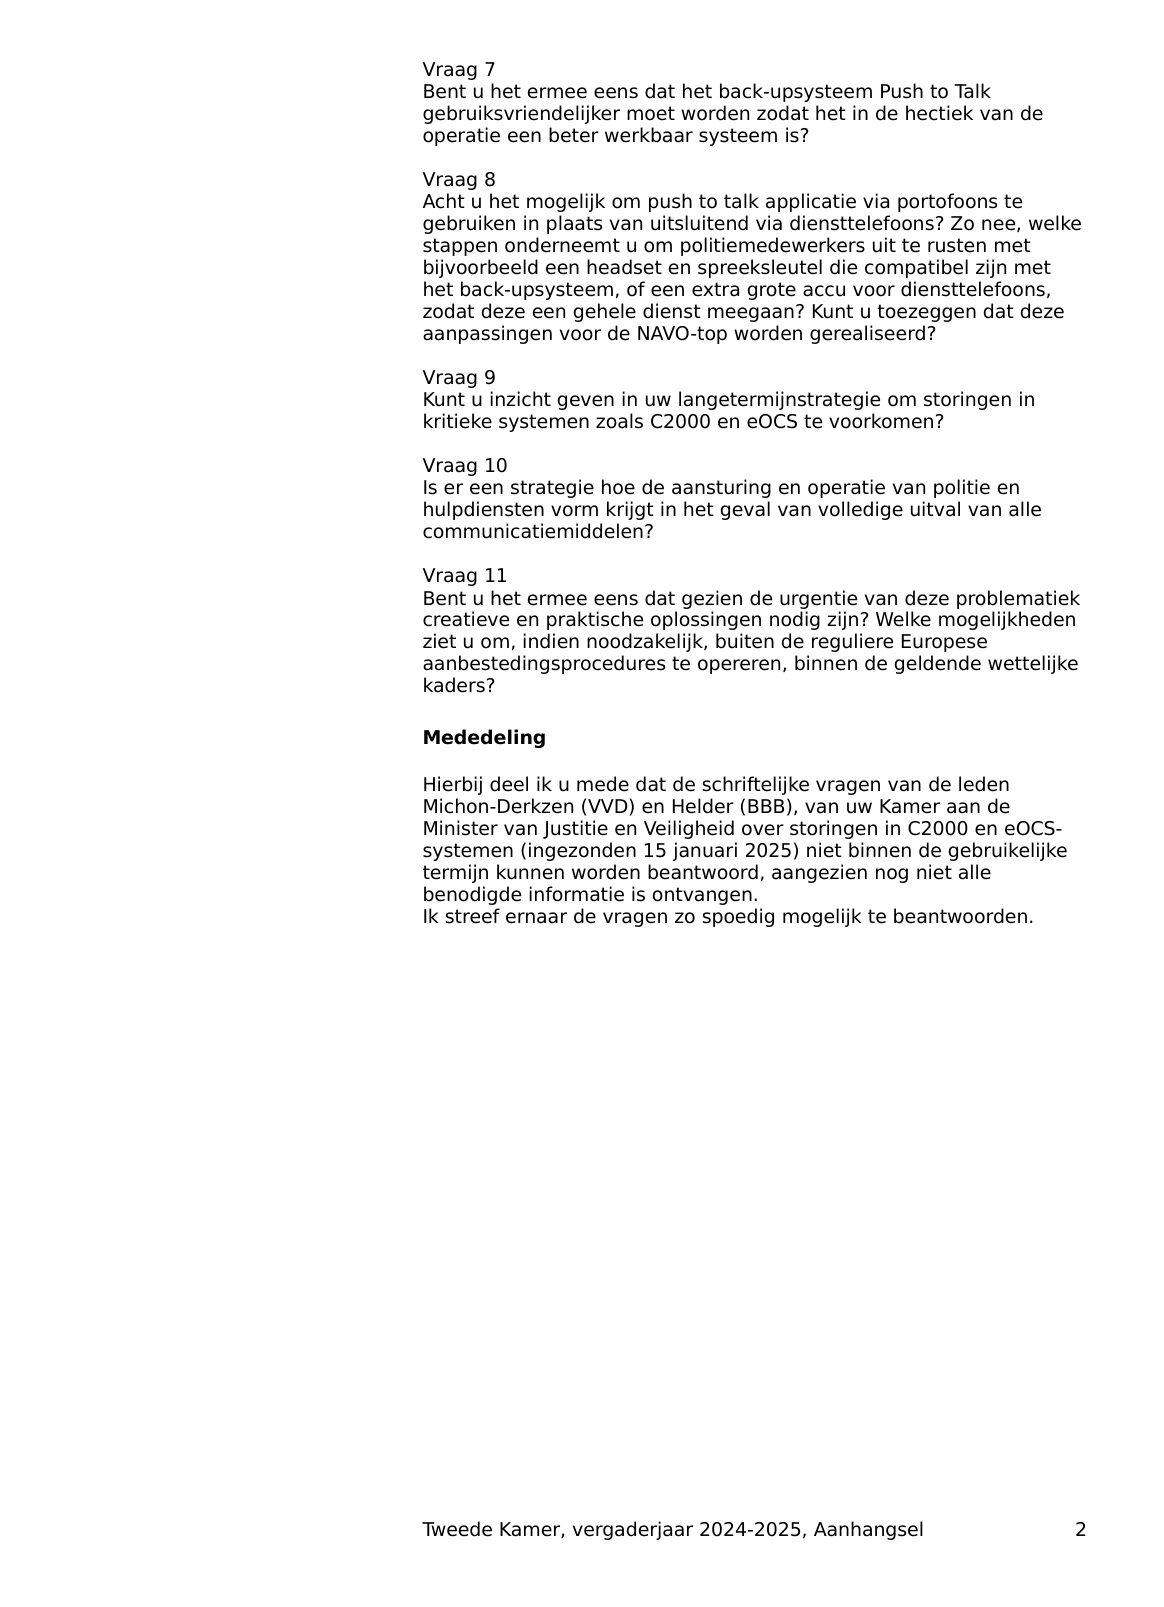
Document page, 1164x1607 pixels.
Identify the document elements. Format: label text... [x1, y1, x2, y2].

subtitle Mededeling [422, 727, 1087, 749]
text Ik streef ernaar de vragen zo spoedig mogelijk te beantwoorden. [422, 906, 1087, 928]
text Vraag 8 [422, 169, 1087, 191]
text Bent u het ermee eens dat gezien de urgentie van deze problematiek creatieve en praktische oplossingen nodig zijn? Welke mogelijkheden ziet u om, indien noodzakelijk, buiten de reguliere Europese aanbestedingsprocedures te opereren, binnen de geldende wettelijke kaders? [422, 587, 1087, 697]
text Vraag 9 [422, 367, 1087, 389]
text Vraag 7 [422, 59, 1087, 81]
text Vraag 10 [422, 455, 1087, 477]
text Kunt u inzicht geven in uw langetermijnstrategie om storingen in kritieke systemen zoals C2000 en eOCS te voorkomen? [422, 389, 1087, 433]
text Is er een strategie hoe de aansturing en operatie van politie en hulpdiensten vorm krijgt in het geval van volledige uitval van alle communicatiemiddelen? [422, 477, 1087, 543]
text Hierbij deel ik u mede dat de schriftelijke vragen van de leden Michon-Derkzen (VVD) en Helder (BBB), van uw Kamer aan de Minister van Justitie en Veiligheid over storingen in C2000 en eOCS-systemen (ingezonden 15 januari 2025) niet binnen de gebruikelijke termijn kunnen worden beantwoord, aangezien nog niet alle benodigde informatie is ontvangen. [422, 774, 1087, 906]
text Acht u het mogelijk om push to talk applicatie via portofoons te gebruiken in plaats van uitsluitend via diensttelefoons? Zo nee, welke stappen onderneemt u om politiemedewerkers uit te rusten met bijvoorbeeld een headset en spreeksleutel die compatibel zijn met het back-upsysteem, of een extra grote accu voor diensttelefoons, zodat deze een gehele dienst meegaan? Kunt u toezeggen dat deze aanpassingen voor de NAVO-top worden gerealiseerd? [422, 191, 1087, 345]
text Vraag 11 [422, 565, 1087, 587]
text Bent u het ermee eens dat het back-upsysteem Push to Talk gebruiksvriendelijker moet worden zodat het in de hectiek van de operatie een beter werkbaar systeem is? [422, 81, 1087, 147]
